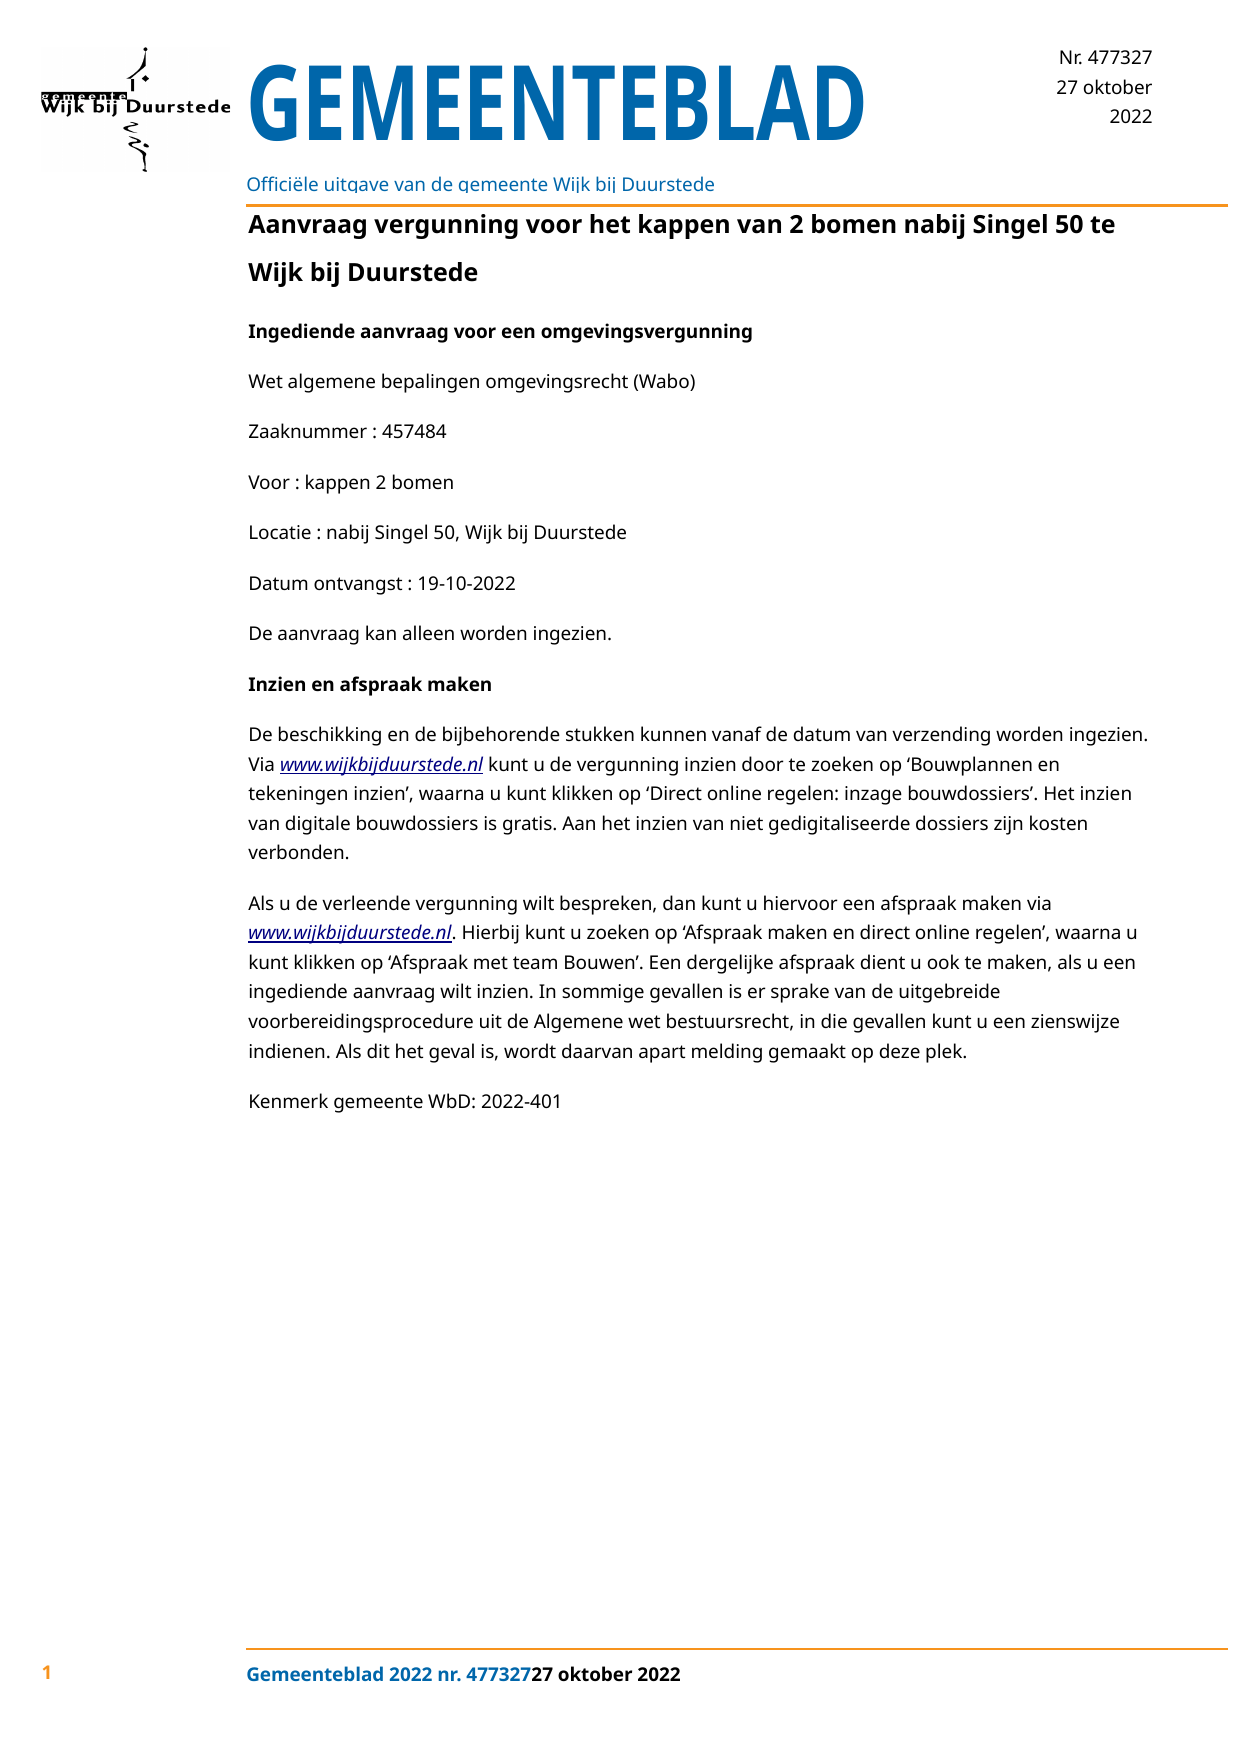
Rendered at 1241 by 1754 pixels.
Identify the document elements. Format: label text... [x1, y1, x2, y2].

text Aanvraag vergunning voor het kappen van 2 bomen nabij Singel 50 te Wijk bij Duurstede [248, 207, 1152, 288]
text Inzien en afspraak maken [248, 671, 1152, 697]
text Ingediende aanvraag voor een omgevingsvergunning [248, 318, 1152, 344]
text Zaaknummer : 457484 [248, 419, 1152, 444]
text Kenmerk gemeente WbD: 2022-401 [248, 1088, 1152, 1114]
text Datum ontvangst : 19-10-2022 [248, 570, 1152, 596]
picture [41, 47, 231, 172]
text Als u de verleende vergunning wilt bespreken, dan kunt u hiervoor een afspraak maken via www.wijkbijduurstede.nl. Hierbij kunt u zoeken op ‘Afspraak maken en direct online regelen’, waarna u kunt klikken op ‘Afspraak met team Bouwen’. Een dergelijke afspraak dient u ook te maken, als u een ingediende aanvraag wilt inzien. In sommige gevallen is er sprake van de uitgebreide voorbereidingsprocedure uit de Algemene wet bestuursrecht, in die gevallen kunt u een zienswijze indienen. Als dit het geval is, wordt daarvan apart melding gemaakt op deze plek. [248, 890, 1152, 1064]
text De aanvraag kan alleen worden ingezien. [248, 620, 1152, 646]
text Locatie : nabij Singel 50, Wijk bij Duurstede [248, 519, 1152, 545]
text Wet algemene bepalingen omgevingsrecht (Wabo) [248, 368, 1152, 394]
text De beschikking en de bijbehorende stukken kunnen vanaf de datum van verzending worden ingezien. Via www.wijkbijduurstede.nl kunt u de vergunning inzien door te zoeken op ‘Bouwplannen en tekeningen inzien’, waarna u kunt klikken op ‘Direct online regelen: inzage bouwdossiers’. Het inzien van digitale bouwdossiers is gratis. Aan het inzien van niet gedigitaliseerde dossiers zijn kosten verbonden. [248, 721, 1152, 865]
text Voor : kappen 2 bomen [248, 469, 1152, 495]
